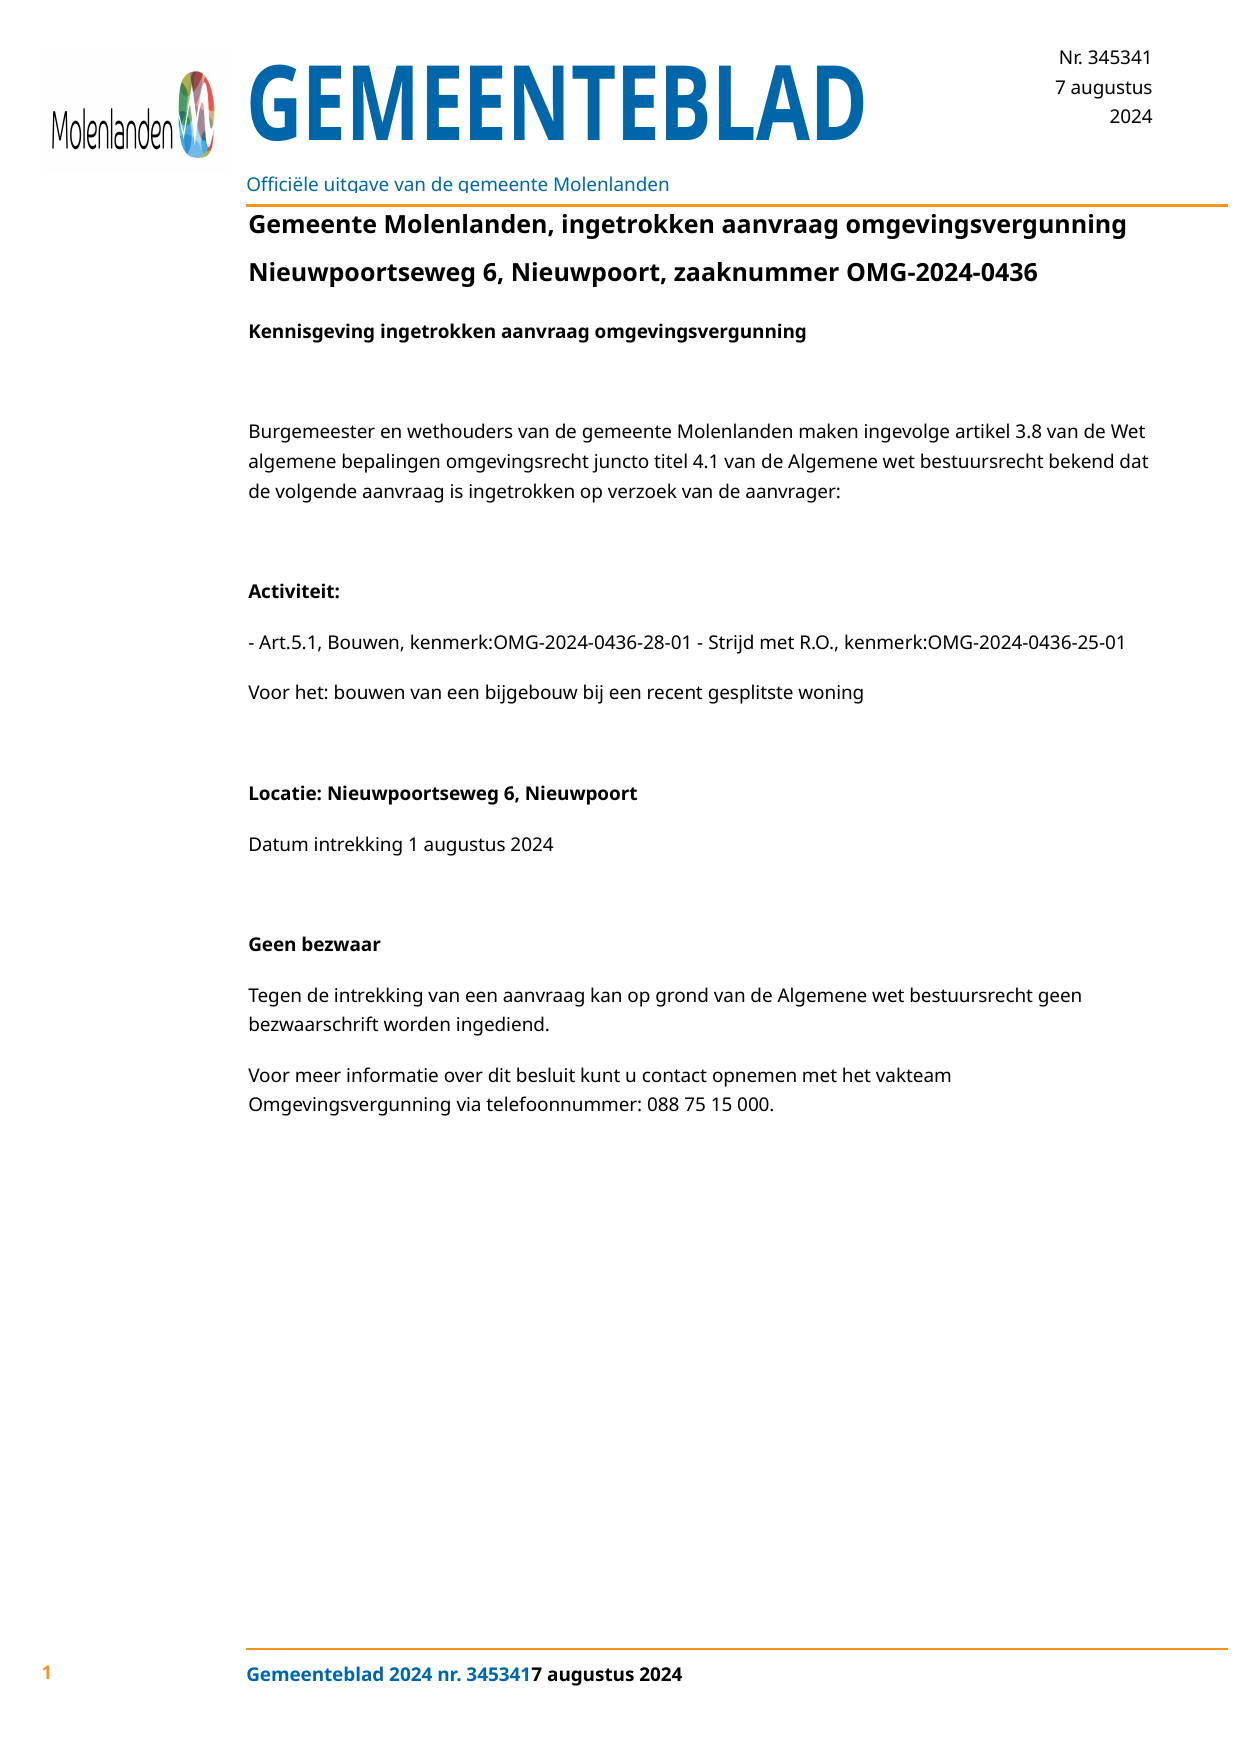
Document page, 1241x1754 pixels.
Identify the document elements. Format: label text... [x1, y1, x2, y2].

text Activiteit: [248, 579, 1152, 604]
text Burgemeester en wethouders van de gemeente Molenlanden maken ingevolge artikel 3.8 van de Wet algemene bepalingen omgevingsrecht juncto titel 4.1 van de Algemene wet bestuursrecht bekend dat de volgende aanvraag is ingetrokken op verzoek van de aanvrager: [248, 419, 1152, 504]
text - Art.5.1, Bouwen, kenmerk:OMG-2024-0436-28-01 - Strijd met R.O., kenmerk:OMG-2024-0436-25-01 [248, 629, 1152, 655]
text Locatie: Nieuwpoortseweg 6, Nieuwpoort [248, 780, 1152, 806]
text Datum intrekking 1 augustus 2024 [248, 831, 1152, 857]
text Voor het: bouwen van een bijgebouw bij een recent gesplitste woning [248, 679, 1152, 705]
picture [41, 47, 231, 172]
text Tegen de intrekking van een aanvraag kan op grond van de Algemene wet bestuursrecht geen bezwaarschrift worden ingediend. [248, 982, 1152, 1037]
text Gemeente Molenlanden, ingetrokken aanvraag omgevingsvergunning Nieuwpoortseweg 6, Nieuwpoort, zaaknummer OMG-2024-0436 [248, 207, 1152, 288]
text Voor meer informatie over dit besluit kunt u contact opnemen met het vakteam Omgevingsvergunning via telefoonnummer: 088 75 15 000. [248, 1062, 1152, 1117]
text Kennisgeving ingetrokken aanvraag omgevingsvergunning [248, 318, 1152, 344]
text Geen bezwaar [248, 932, 1152, 957]
